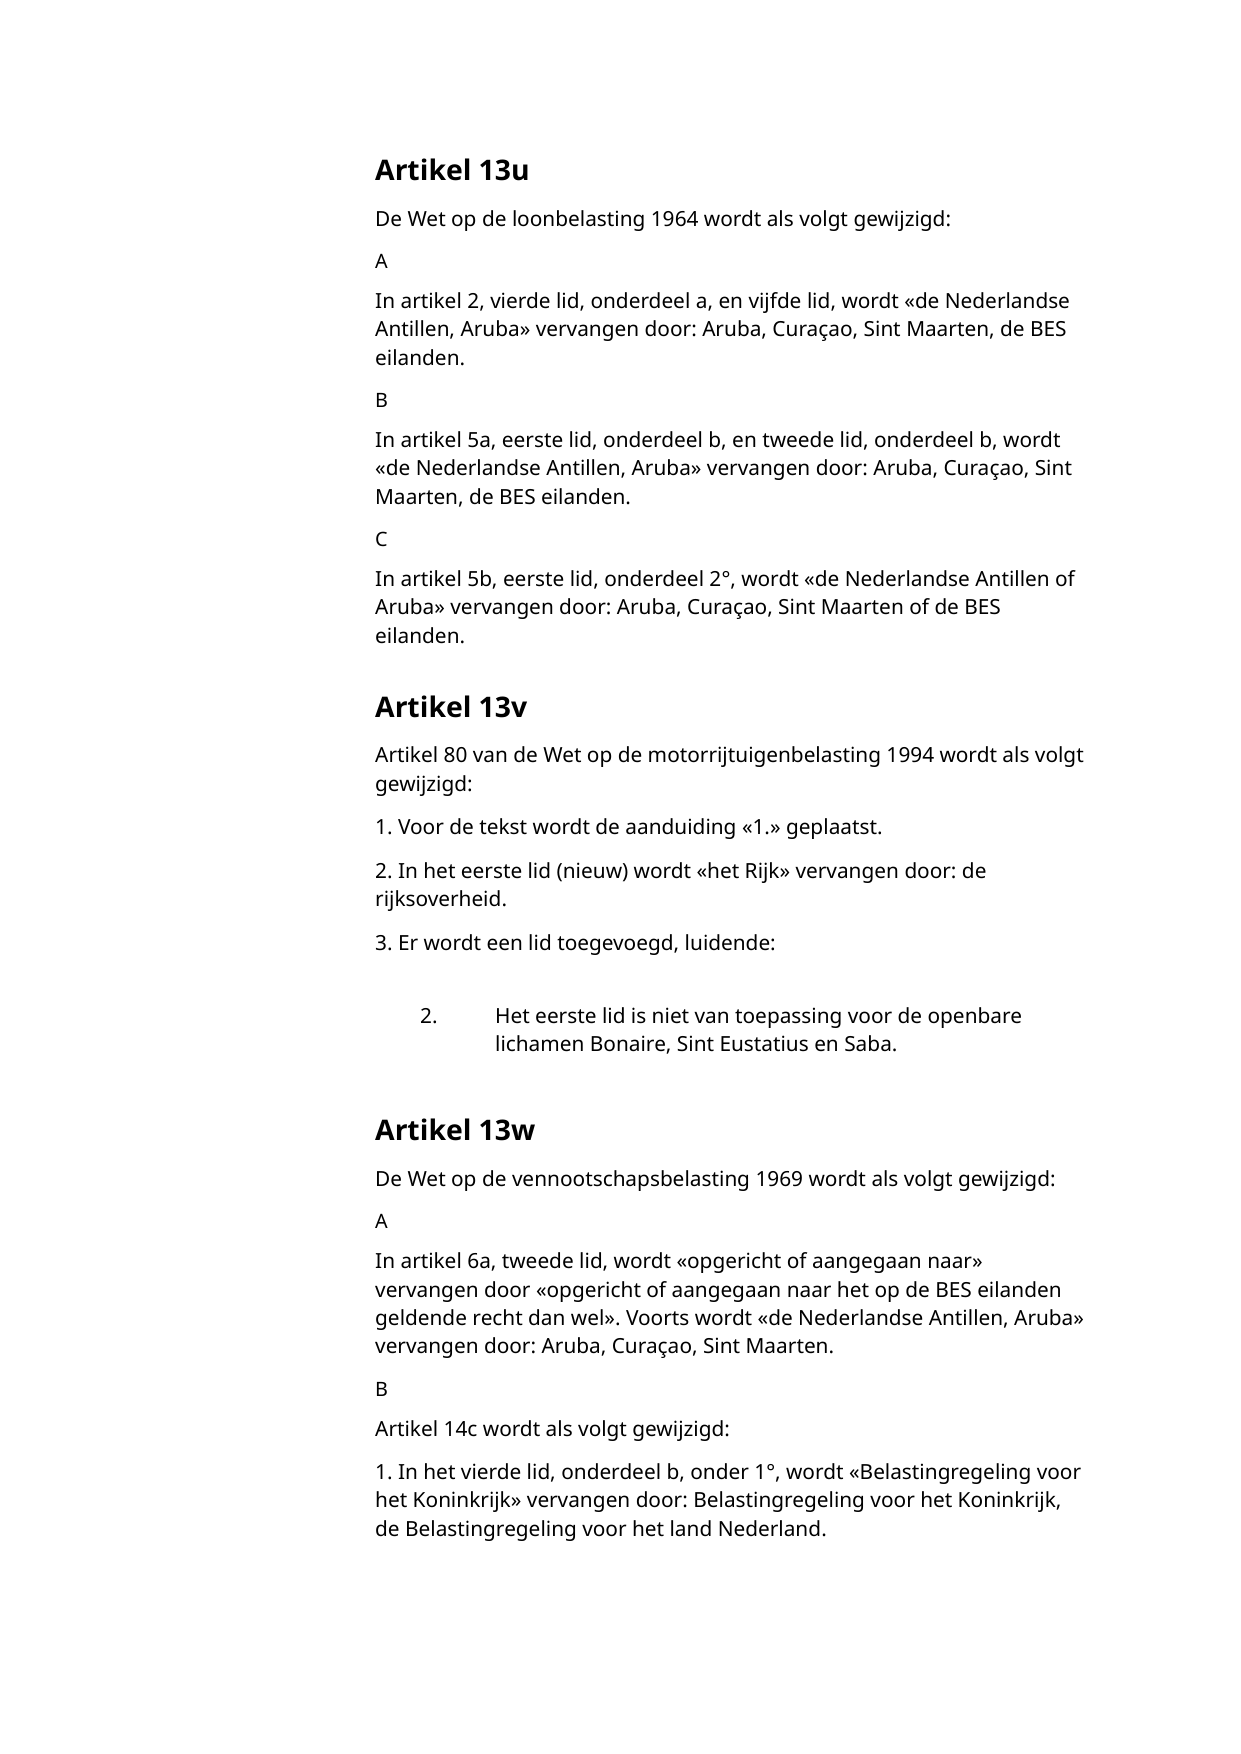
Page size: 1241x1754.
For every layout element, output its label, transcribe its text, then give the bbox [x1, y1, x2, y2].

text B [375, 1375, 1090, 1402]
text A [375, 1207, 1090, 1234]
text Artikel 14c wordt als volgt gewijzigd: [375, 1414, 1090, 1442]
text De Wet op de vennootschapsbelasting 1969 wordt als volgt gewijzigd: [375, 1164, 1090, 1192]
text A [375, 247, 1090, 274]
text 1. Voor de tekst wordt de aanduiding «1.» geplaatst. [375, 812, 1090, 841]
text In artikel 5a, eerste lid, onderdeel b, en tweede lid, onderdeel b, wordt «de Nederlandse Antillen, Aruba» vervangen door: Aruba, Curaçao, Sint Maarten, de BES eilanden. [375, 425, 1090, 510]
text In artikel 6a, tweede lid, wordt «opgericht of aangegaan naar» vervangen door «opgericht of aangegaan naar het op de BES eilanden geldende recht dan wel». Voorts wordt «de Nederlandse Antillen, Aruba» vervangen door: Aruba, Curaçao, Sint Maarten. [375, 1246, 1090, 1360]
text 3. Er wordt een lid toegevoegd, luidende: [375, 928, 1090, 956]
text 1. In het vierde lid, onderdeel b, onder 1°, wordt «Belastingregeling voor het Koninkrijk» vervangen door: Belastingregeling voor het Koninkrijk, de Belastingregeling voor het land Nederland. [375, 1457, 1090, 1542]
text In artikel 5b, eerste lid, onderdeel 2°, wordt «de Nederlandse Antillen of Aruba» vervangen door: Aruba, Curaçao, Sint Maarten of de BES eilanden. [375, 564, 1090, 649]
subtitle Artikel 13w [375, 1110, 1090, 1149]
text De Wet op de loonbelasting 1964 wordt als volgt gewijzigd: [375, 204, 1090, 232]
text In artikel 2, vierde lid, onderdeel a, en vijfde lid, wordt «de Nederlandse Antillen, Aruba» vervangen door: Aruba, Curaçao, Sint Maarten, de BES eilanden. [375, 286, 1090, 371]
subtitle Artikel 13u [375, 150, 1090, 189]
list Het eerste lid is niet van toepassing voor de openbare lichamen Bonaire, Sint Eustatius en Saba. [420, 1001, 1090, 1058]
text 2. In het eerste lid (nieuw) wordt «het Rijk» vervangen door: de rijksoverheid. [375, 856, 1090, 913]
text B [375, 386, 1090, 413]
text Artikel 80 van de Wet op de motorrijtuigenbelasting 1994 wordt als volgt gewijzigd: [375, 740, 1090, 797]
text C [375, 525, 1090, 552]
subtitle Artikel 13v [375, 687, 1090, 725]
